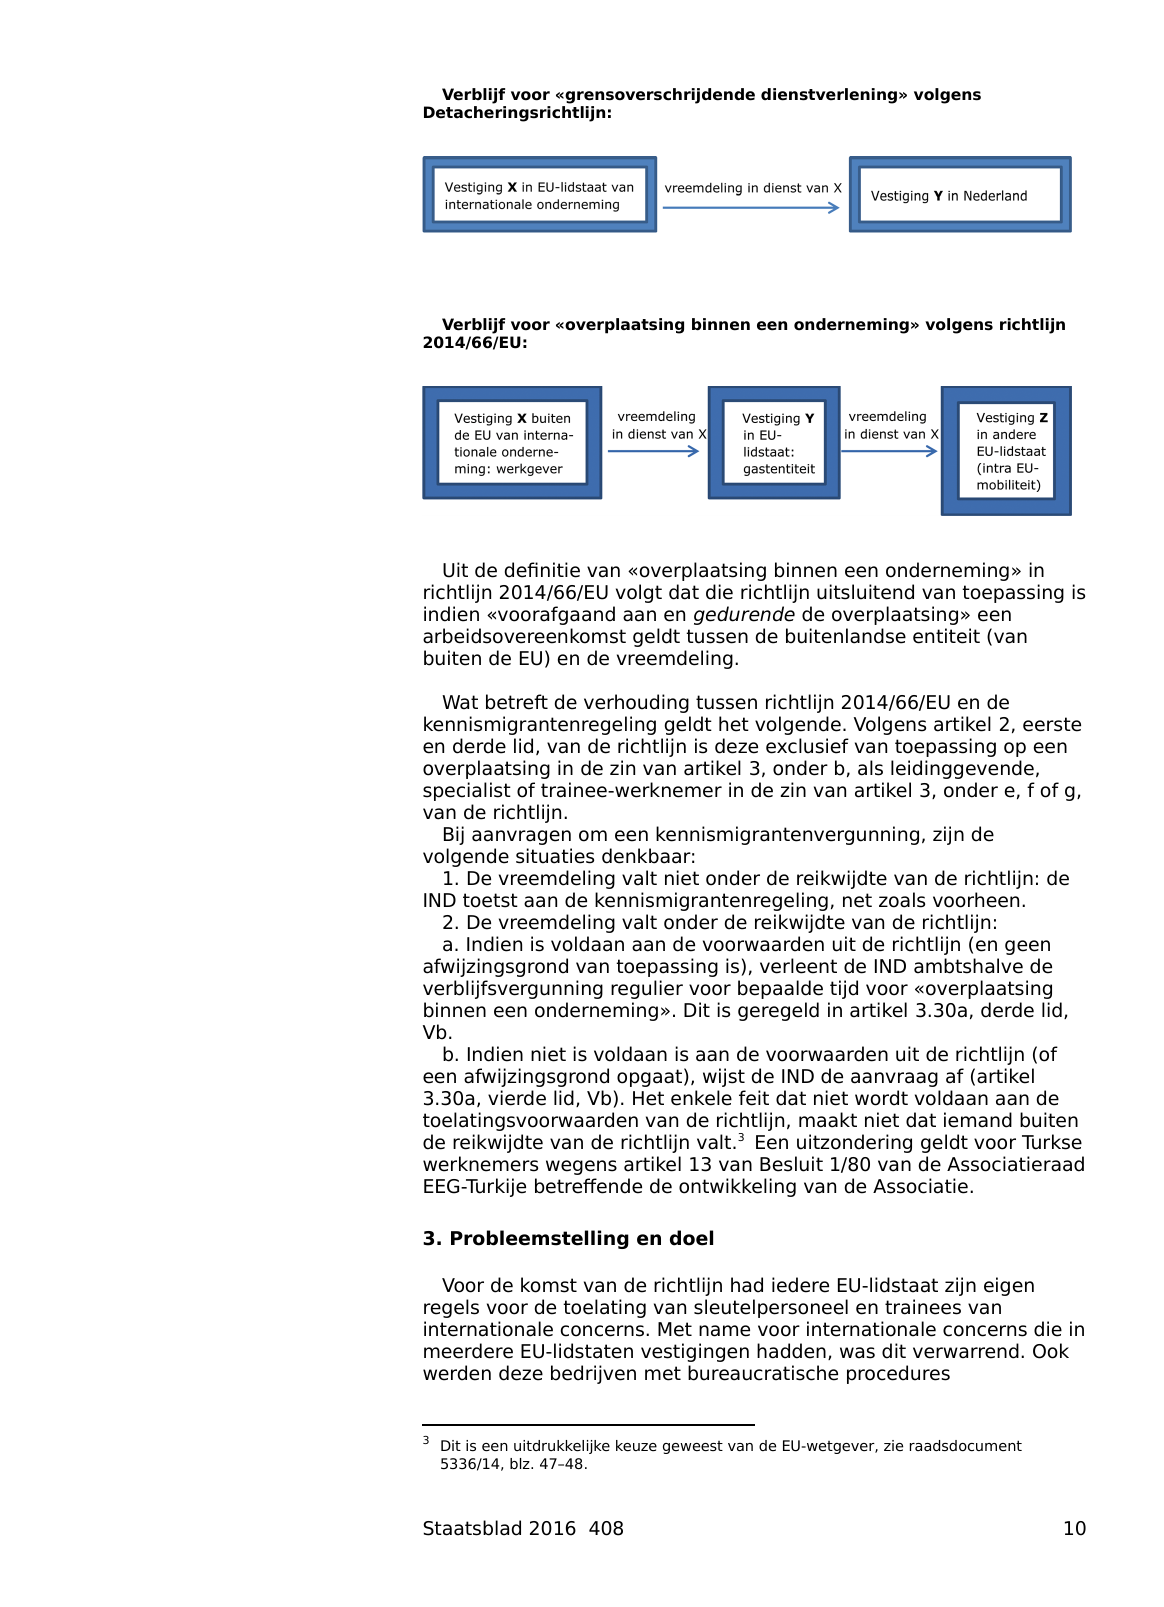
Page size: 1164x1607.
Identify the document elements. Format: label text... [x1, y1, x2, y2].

text b. Indien niet is voldaan is aan de voorwaarden uit de richtlijn (of een afwijzingsgrond opgaat), wijst de IND de aanvraag af (artikel 3.30a, vierde lid, Vb). Het enkele feit dat niet wordt voldaan aan de toelatingsvoorwaarden van de richtlijn, maakt niet dat iemand buiten de reikwijdte van de richtlijn valt. Een uitzondering geldt voor Turkse werknemers wegens artikel 13 van Besluit 1/80 van de Associatieraad EEG-Turkije betreffende de ontwikkeling van de Associatie. [422, 1044, 1087, 1198]
text 2. De vreemdeling valt onder de reikwijdte van de richtlijn: [422, 912, 1087, 934]
subtitle 3. Probleemstelling en doel [422, 1228, 1087, 1249]
text Wat betreft de verhouding tussen richtlijn 2014/66/EU en de kennismigrantenregeling geldt het volgende. Volgens artikel 2, eerste en derde lid, van de richtlijn is deze exclusief van toepassing op een overplaatsing in de zin van artikel 3, onder b, als leidinggevende, specialist of trainee-werknemer in de zin van artikel 3, onder e, f of g, van de richtlijn. [422, 692, 1087, 824]
text Uit de definitie van «overplaatsing binnen een onderneming» in richtlijn 2014/66/EU volgt dat die richtlijn uitsluitend van toepassing is indien «voorafgaand aan en gedurende de overplaatsing» een arbeidsovereenkomst geldt tussen de buitenlandse entiteit (van buiten de EU) en de vreemdeling. [422, 560, 1087, 670]
text Verblijf voor «overplaatsing binnen een onderneming» volgens richtlijn 2014/66/EU: [422, 316, 1072, 352]
text Voor de komst van de richtlijn had iedere EU-lidstaat zijn eigen regels voor de toelating van sleutelpersoneel en trainees van internationale concerns. Met name voor internationale concerns die in meerdere EU-lidstaten vestigingen hadden, was dit verwarrend. Ook werden deze bedrijven met bureaucratische procedures [422, 1274, 1087, 1384]
picture [422, 156, 1072, 233]
text Bij aanvragen om een kennismigrantenvergunning, zijn de volgende situaties denkbaar: [422, 824, 1087, 868]
text a. Indien is voldaan aan de voorwaarden uit de richtlijn (en geen afwijzingsgrond van toepassing is), verleent de IND ambtshalve de verblijfsvergunning regulier voor bepaalde tijd voor «overplaatsing binnen een onderneming». Dit is geregeld in artikel 3.30a, derde lid, Vb. [422, 934, 1087, 1044]
text 1. De vreemdeling valt niet onder de reikwijdte van de richtlijn: de IND toetst aan de kennismigrantenregeling, net zoals voorheen. [422, 868, 1087, 912]
picture [422, 386, 1072, 516]
text Dit is een uitdrukkelijke keuze geweest van de EU-wetgever, zie raadsdocument 5336/14, blz. 47–48. [422, 1434, 1087, 1473]
text Verblijf voor «grensoverschrijdende dienstverlening» volgens Detacheringsrichtlijn: [422, 86, 1072, 122]
